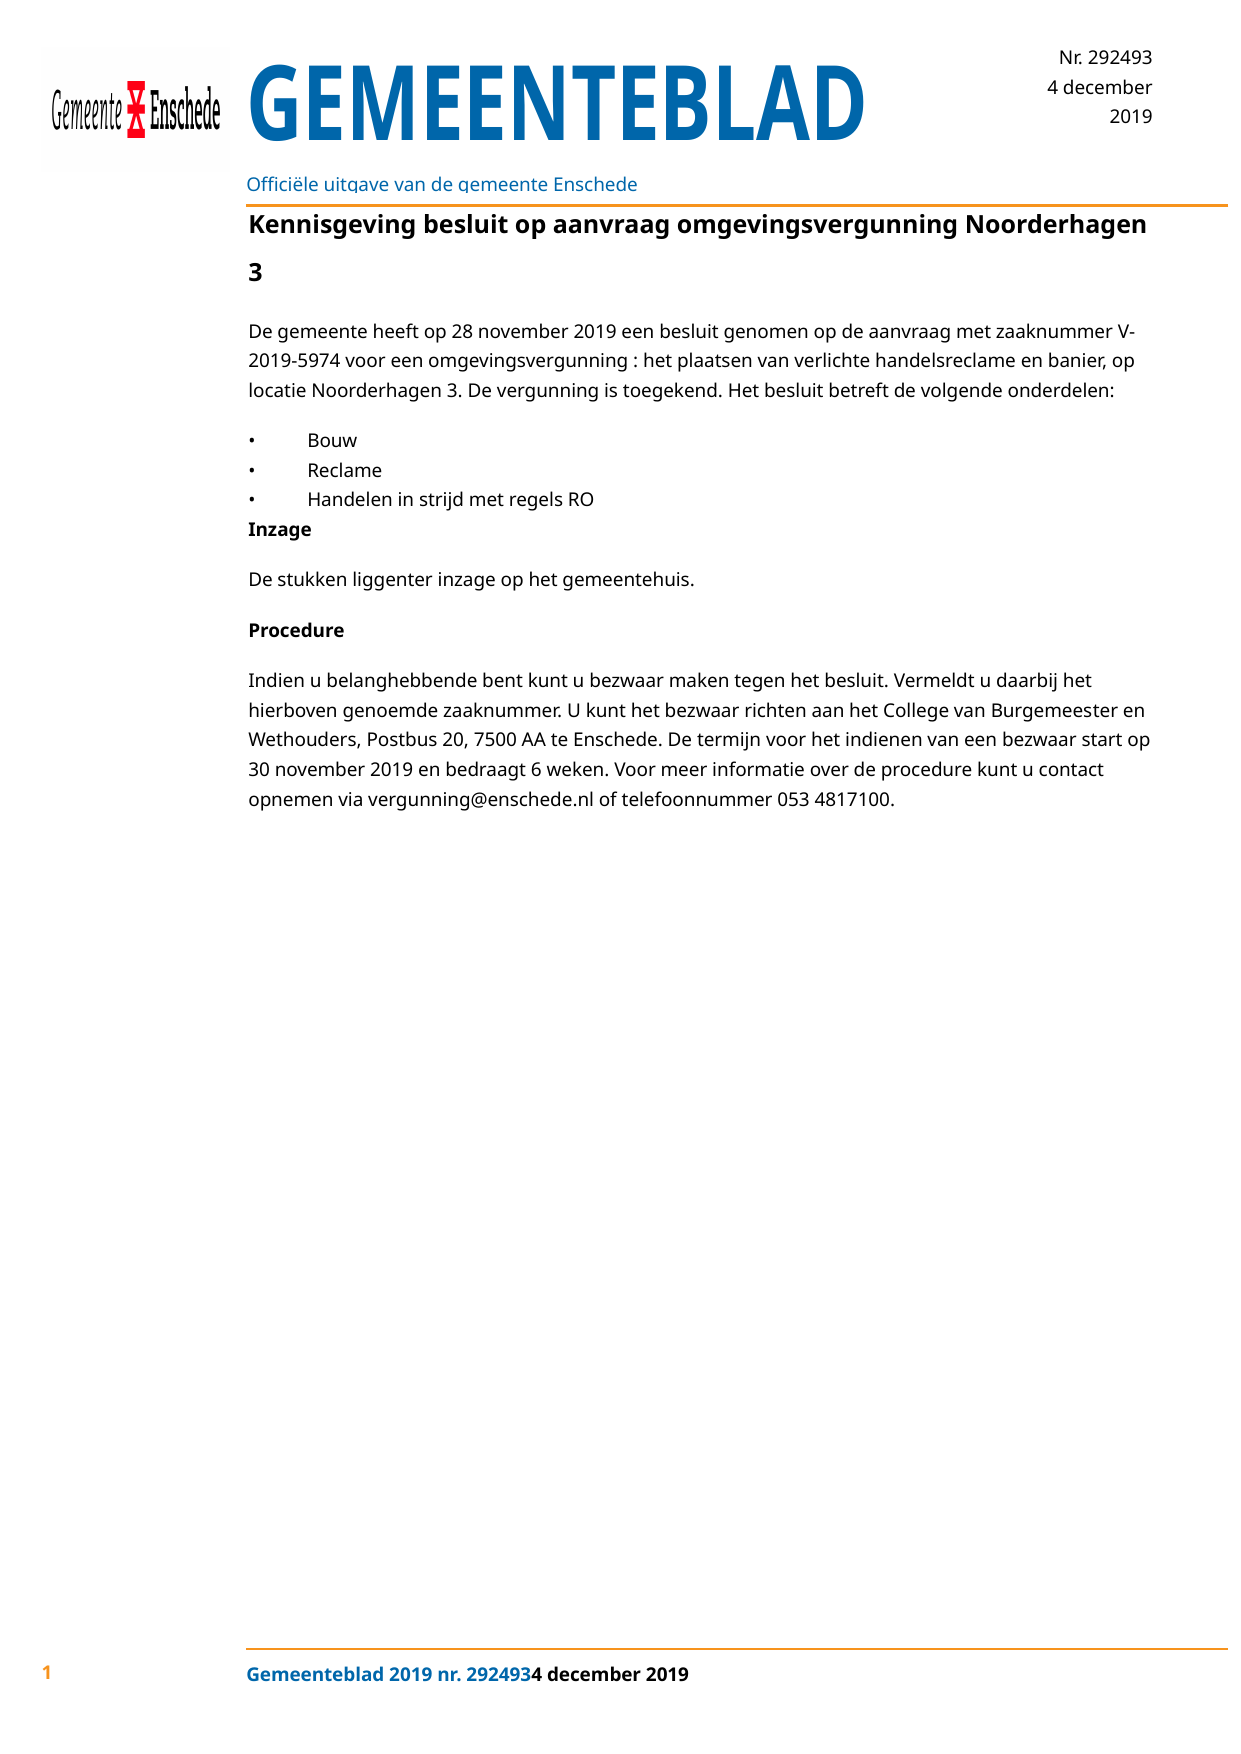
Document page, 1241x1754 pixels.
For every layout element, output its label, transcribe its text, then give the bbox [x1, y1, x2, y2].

text De stukken liggenter inzage op het gemeentehuis. [248, 567, 1152, 592]
picture [41, 47, 231, 172]
text Inzage [248, 516, 1152, 542]
text Indien u belanghebbende bent kunt u bezwaar maken tegen het besluit. Vermeldt u daarbij het hierboven genoemde zaaknummer. U kunt het bezwaar richten aan het College van Burgemees­ter en Wethouders, Postbus 20, 7500 AA te Enschede. De termijn voor het indienen van een bezwaar start op 30 november 2019 en bedraagt 6 weken. Voor meer informatie over de procedure kunt u contact opnemen via vergunning@enschede.nl of telefoonnummer 053 4817100. [248, 667, 1152, 812]
text Procedure [248, 617, 1152, 643]
text Kennisgeving besluit op aanvraag omgevingsvergunning Noorderhagen 3 [248, 207, 1152, 288]
list Handelen in strijd met regels RO [248, 487, 1152, 512]
list Bouw [248, 427, 1152, 453]
list Reclame [248, 457, 1152, 483]
text De gemeente heeft op 28 november 2019 een besluit genomen op de aanvraag met zaaknummer V-2019-5974 voor een omgevingsvergunning : het plaatsen van verlichte handelsreclame en banier, op locatie Noorderhagen 3. De vergunning is toegekend. Het besluit betreft de volgende onderdelen: [248, 318, 1152, 403]
